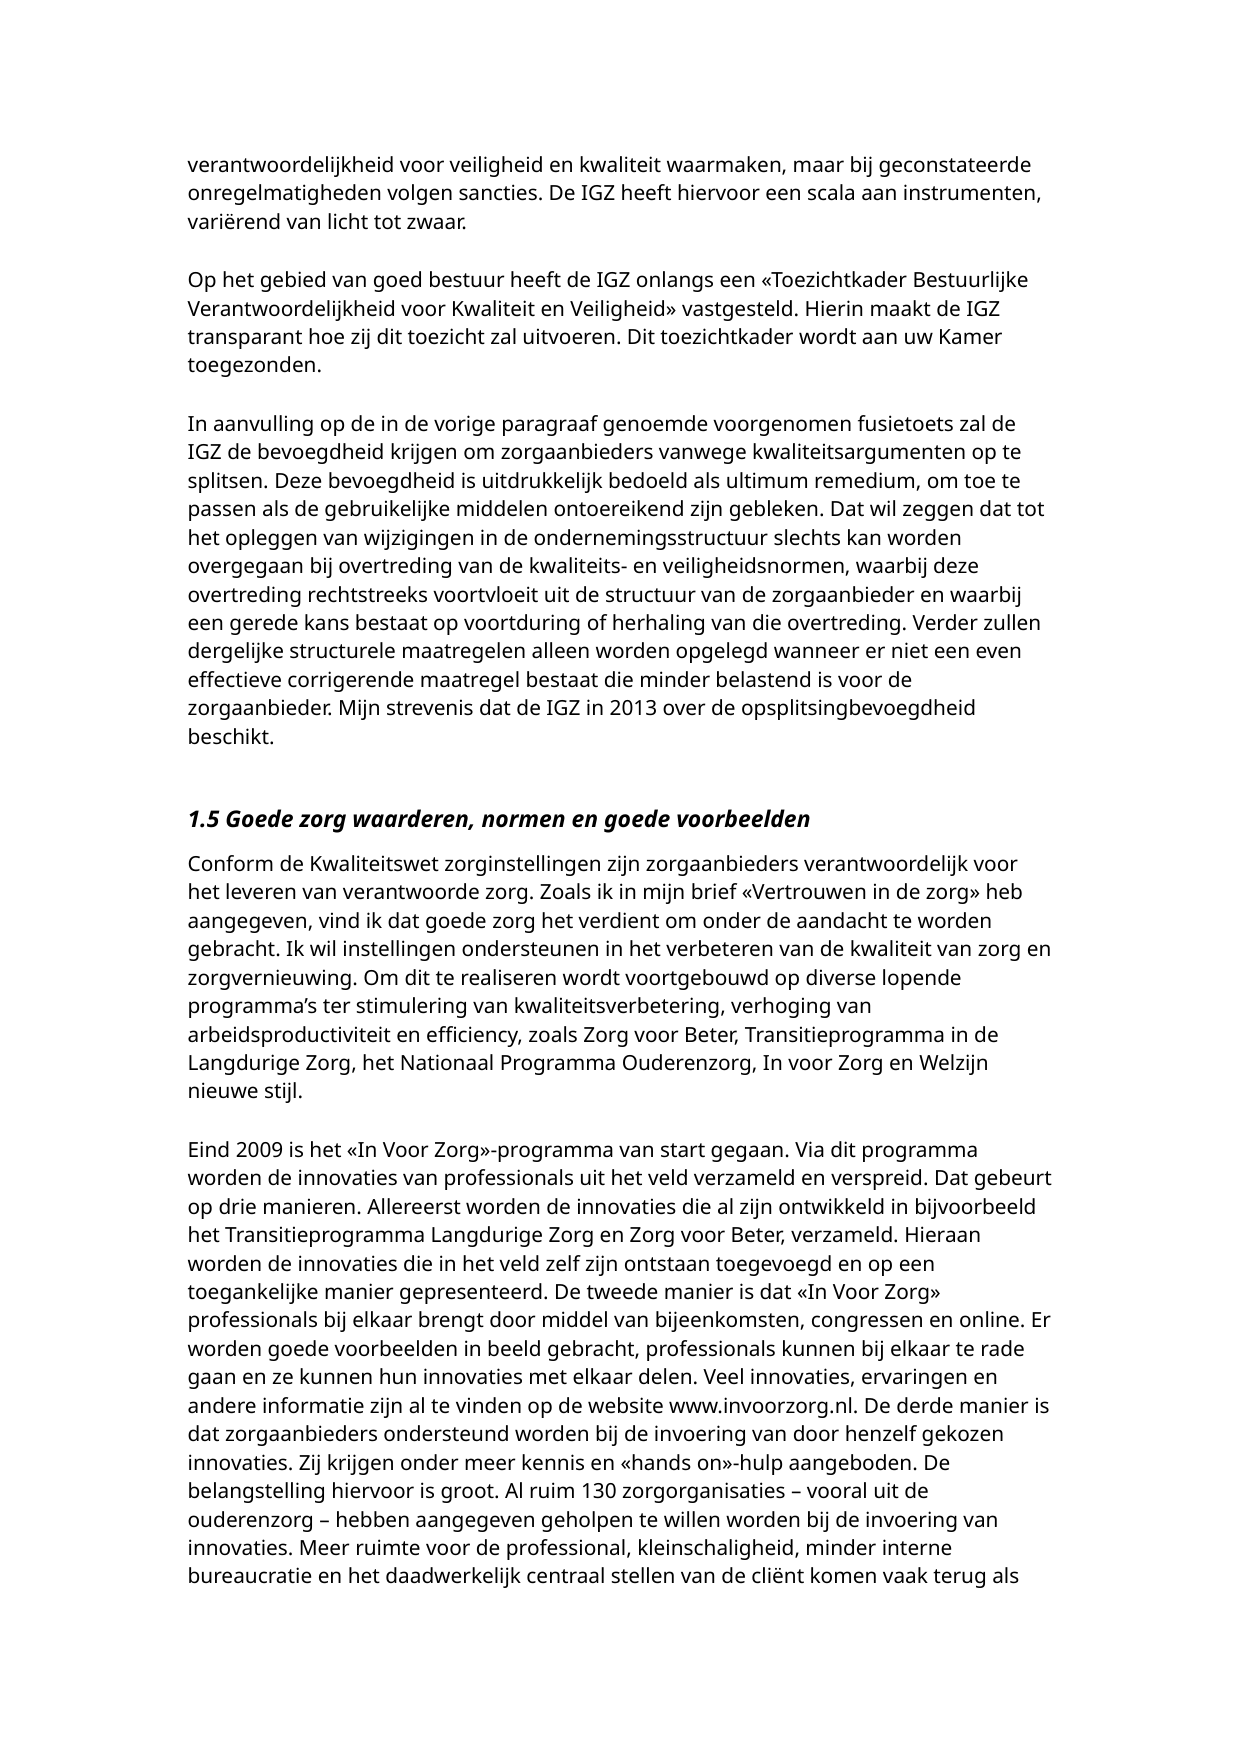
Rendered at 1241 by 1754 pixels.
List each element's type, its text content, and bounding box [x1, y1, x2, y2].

text In aanvulling op de in de vorige paragraaf genoemde voorgenomen fusietoets zal de IGZ de bevoegdheid krijgen om zorgaanbieders vanwege kwaliteitsargumenten op te splitsen. Deze bevoegdheid is uitdrukkelijk bedoeld als ultimum remedium, om toe te passen als de gebruikelijke middelen ontoereikend zijn gebleken. Dat wil zeggen dat tot het opleggen van wijzigingen in de ondernemingsstructuur slechts kan worden overgegaan bij overtreding van de kwaliteits- en veiligheidsnormen, waarbij deze overtreding rechtstreeks voortvloeit uit de structuur van de zorgaanbieder en waarbij een gerede kans bestaat op voortduring of herhaling van die overtreding. Verder zullen dergelijke structurele maatregelen alleen worden opgelegd wanneer er niet een even effectieve corrigerende maatregel bestaat die minder belastend is voor de zorgaanbieder. Mijn strevenis dat de IGZ in 2013 over de opsplitsingbevoegdheid beschikt. [187, 409, 1053, 750]
text Op het gebied van goed bestuur heeft de IGZ onlangs een «Toezichtkader Bestuurlijke Verantwoordelijkheid voor Kwaliteit en Veiligheid» vastgesteld. Hierin maakt de IGZ transparant hoe zij dit toezicht zal uitvoeren. Dit toezichtkader wordt aan uw Kamer toegezonden. [187, 265, 1053, 379]
text verantwoordelijkheid voor veiligheid en kwaliteit waarmaken, maar bij geconstateerde onregelmatigheden volgen sancties. De IGZ heeft hiervoor een scala aan instrumenten, variërend van licht tot zwaar. [187, 150, 1053, 235]
subtitle 1.5 Goede zorg waarderen, normen en goede voorbeelden [187, 803, 1053, 834]
text Eind 2009 is het «In Voor Zorg»-programma van start gegaan. Via dit programma worden de innovaties van professionals uit het veld verzameld en verspreid. Dat gebeurt op drie manieren. Allereerst worden de innovaties die al zijn ontwikkeld in bijvoorbeeld het Transitieprogramma Langdurige Zorg en Zorg voor Beter, verzameld. Hieraan worden de innovaties die in het veld zelf zijn ontstaan toegevoegd en op een toegankelijke manier gepresenteerd. De tweede manier is dat «In Voor Zorg» professionals bij elkaar brengt door middel van bijeenkomsten, congressen en online. Er worden goede voorbeelden in beeld gebracht, professionals kunnen bij elkaar te rade gaan en ze kunnen hun innovaties met elkaar delen. Veel innovaties, ervaringen en andere informatie zijn al te vinden op de website www.invoorzorg.nl. De derde manier is dat zorgaanbieders ondersteund worden bij de invoering van door henzelf gekozen innovaties. Zij krijgen onder meer kennis en «hands on»-hulp aangeboden. De belangstelling hiervoor is groot. Al ruim 130 zorgorganisaties – vooral uit de ouderenzorg – hebben aangegeven geholpen te willen worden bij de invoering van innovaties. Meer ruimte voor de professional, kleinschaligheid, minder interne bureaucratie en het daadwerkelijk centraal stellen van de cliënt komen vaak terug als [187, 1135, 1053, 1590]
text Conform de Kwaliteitswet zorginstellingen zijn zorgaanbieders verantwoordelijk voor het leveren van verantwoorde zorg. Zoals ik in mijn brief «Vertrouwen in de zorg» heb aangegeven, vind ik dat goede zorg het verdient om onder de aandacht te worden gebracht. Ik wil instellingen ondersteunen in het verbeteren van de kwaliteit van zorg en zorgvernieuwing. Om dit te realiseren wordt voortgebouwd op diverse lopende programma’s ter stimulering van kwaliteitsverbetering, verhoging van arbeidsproductiviteit en efficiency, zoals Zorg voor Beter, Transitieprogramma in de Langdurige Zorg, het Nationaal Programma Ouderenzorg, In voor Zorg en Welzijn nieuwe stijl. [187, 849, 1053, 1105]
